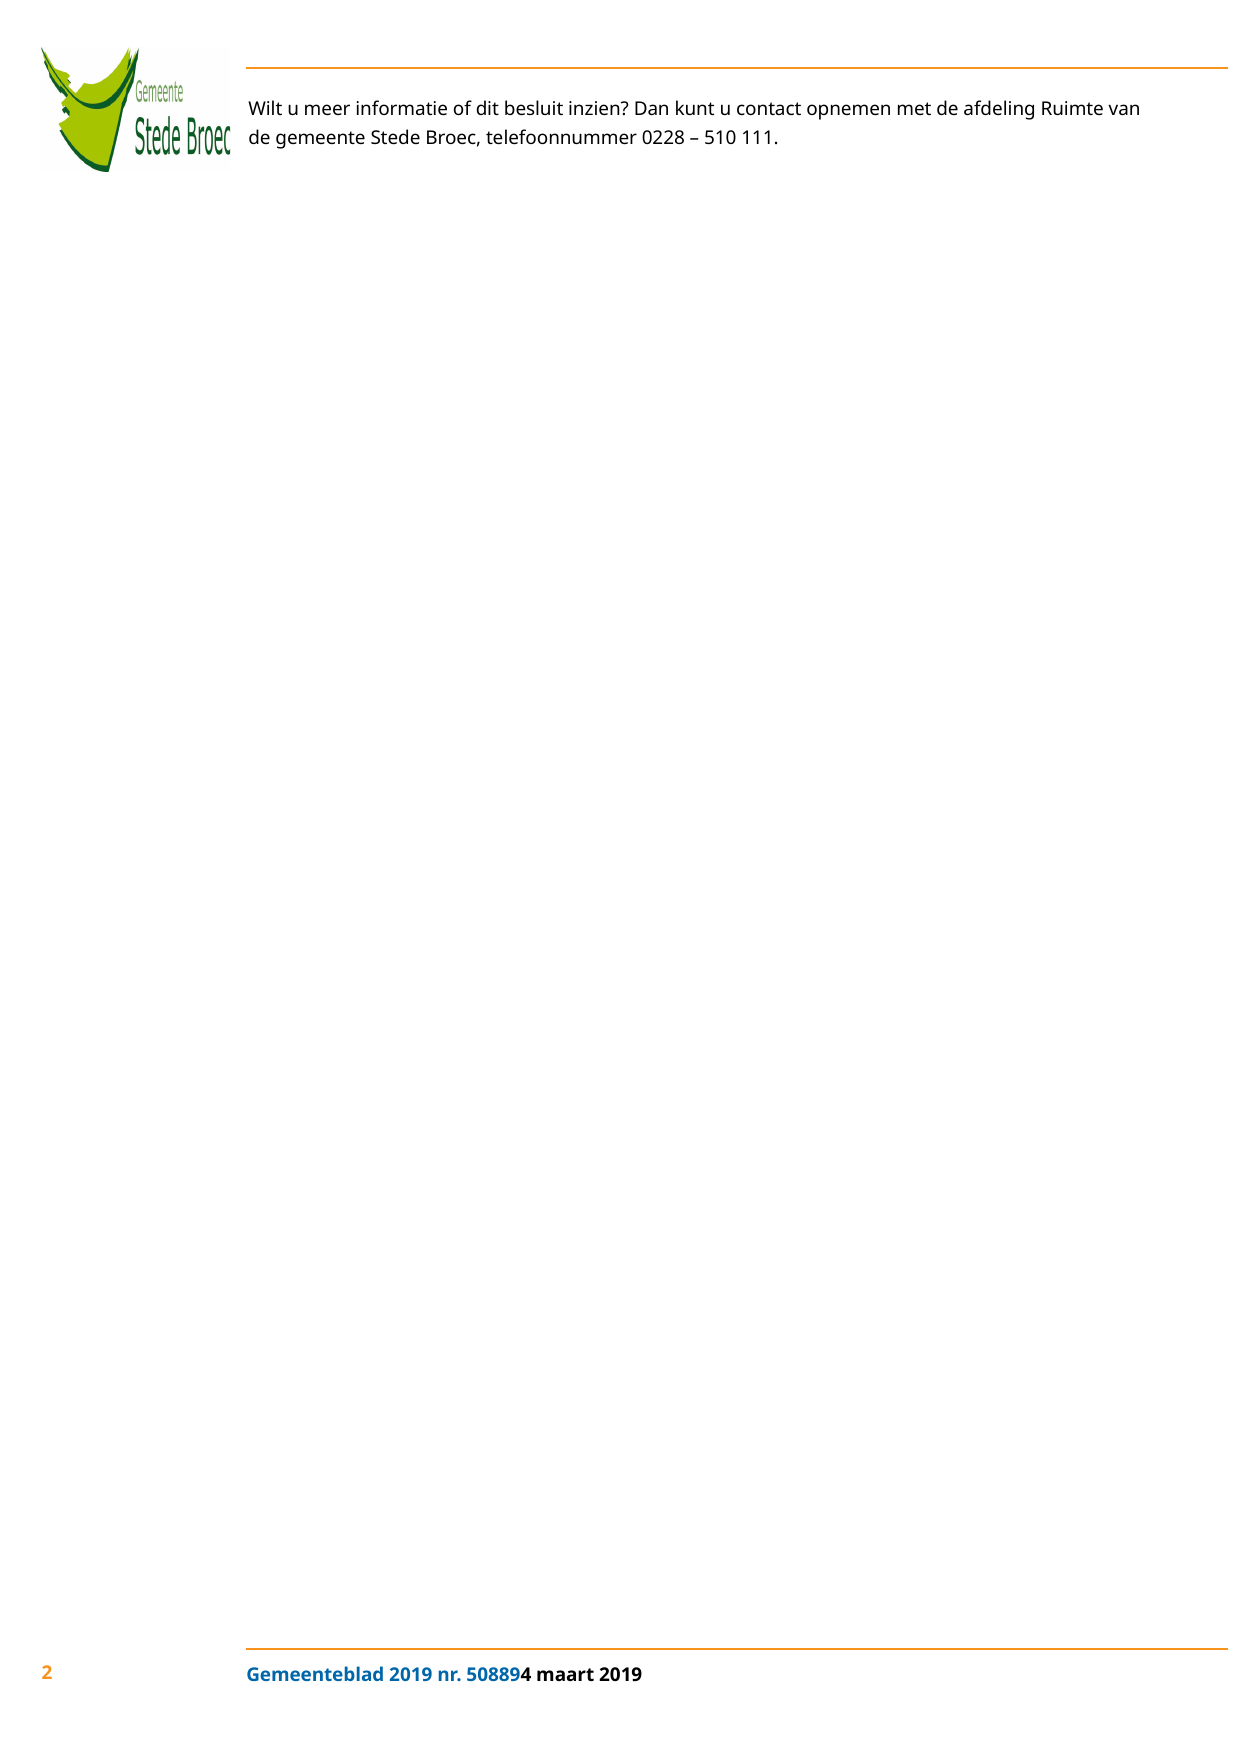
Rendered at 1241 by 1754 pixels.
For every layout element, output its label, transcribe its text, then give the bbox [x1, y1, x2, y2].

picture [41, 47, 231, 172]
text Wilt u meer informatie of dit besluit inzien? Dan kunt u contact opnemen met de afdeling Ruimte van de gemeente Stede Broec, telefoonnummer 0228 – 510 111. [248, 95, 1152, 150]
